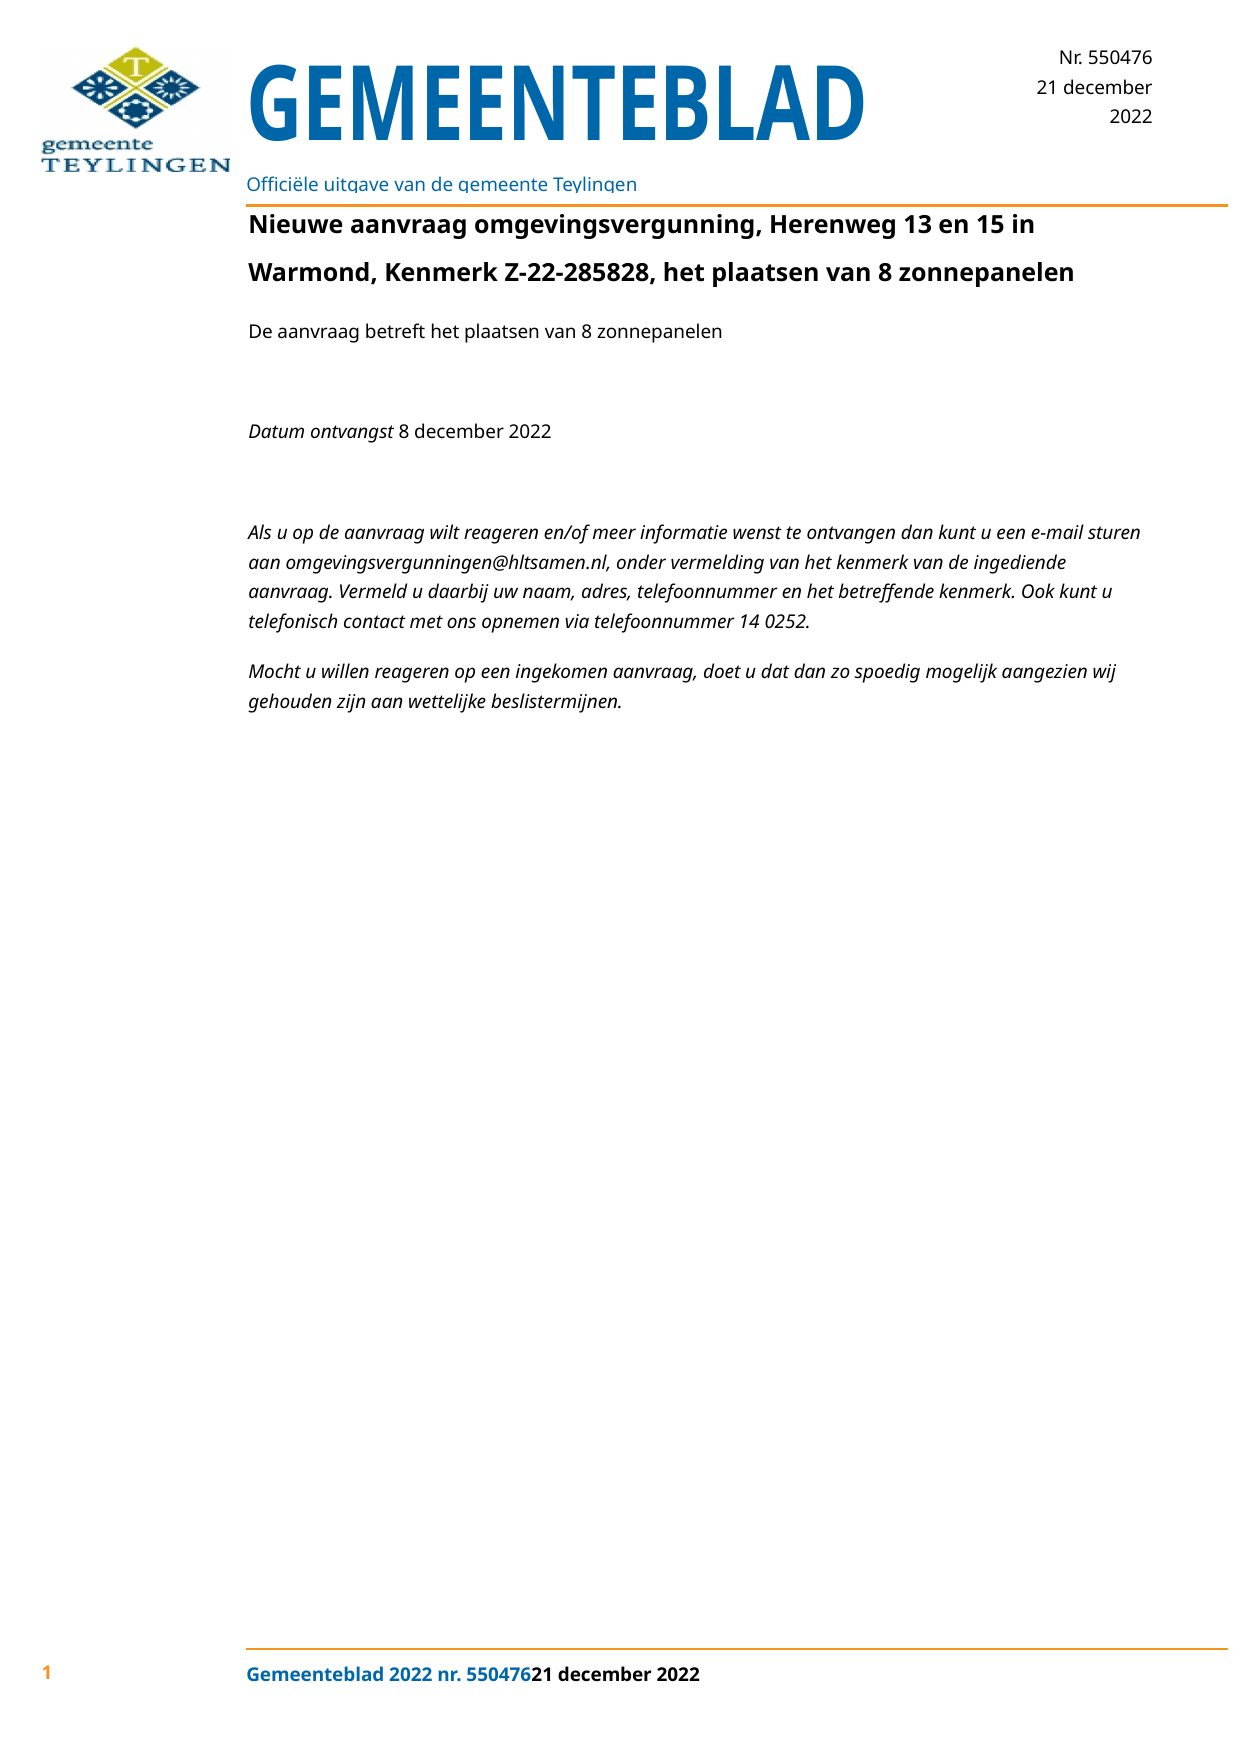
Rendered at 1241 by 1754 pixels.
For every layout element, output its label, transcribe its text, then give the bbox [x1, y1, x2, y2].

text Mocht u willen reageren op een ingekomen aanvraag, doet u dat dan zo spoedig mogelijk aangezien wij gehouden zijn aan wettelijke beslistermijnen. [248, 659, 1152, 714]
text Nieuwe aanvraag omgevingsvergunning, Herenweg 13 en 15 in Warmond, Kenmerk Z-22-285828, het plaatsen van 8 zonnepanelen [248, 207, 1152, 288]
text De aanvraag betreft het plaatsen van 8 zonnepanelen [248, 318, 1152, 344]
picture [41, 47, 231, 172]
text Datum ontvangst 8 december 2022 [248, 419, 1152, 444]
text Als u op de aanvraag wilt reageren en/of meer informatie wenst te ontvangen dan kunt u een e-mail sturen aan omgevingsvergunningen@hltsamen.nl, onder vermelding van het kenmerk van de ingediende aanvraag. Vermeld u daarbij uw naam, adres, telefoonnummer en het betreffende kenmerk. Ook kunt u telefonisch contact met ons opnemen via telefoonnummer 14 0252. [248, 519, 1152, 634]
